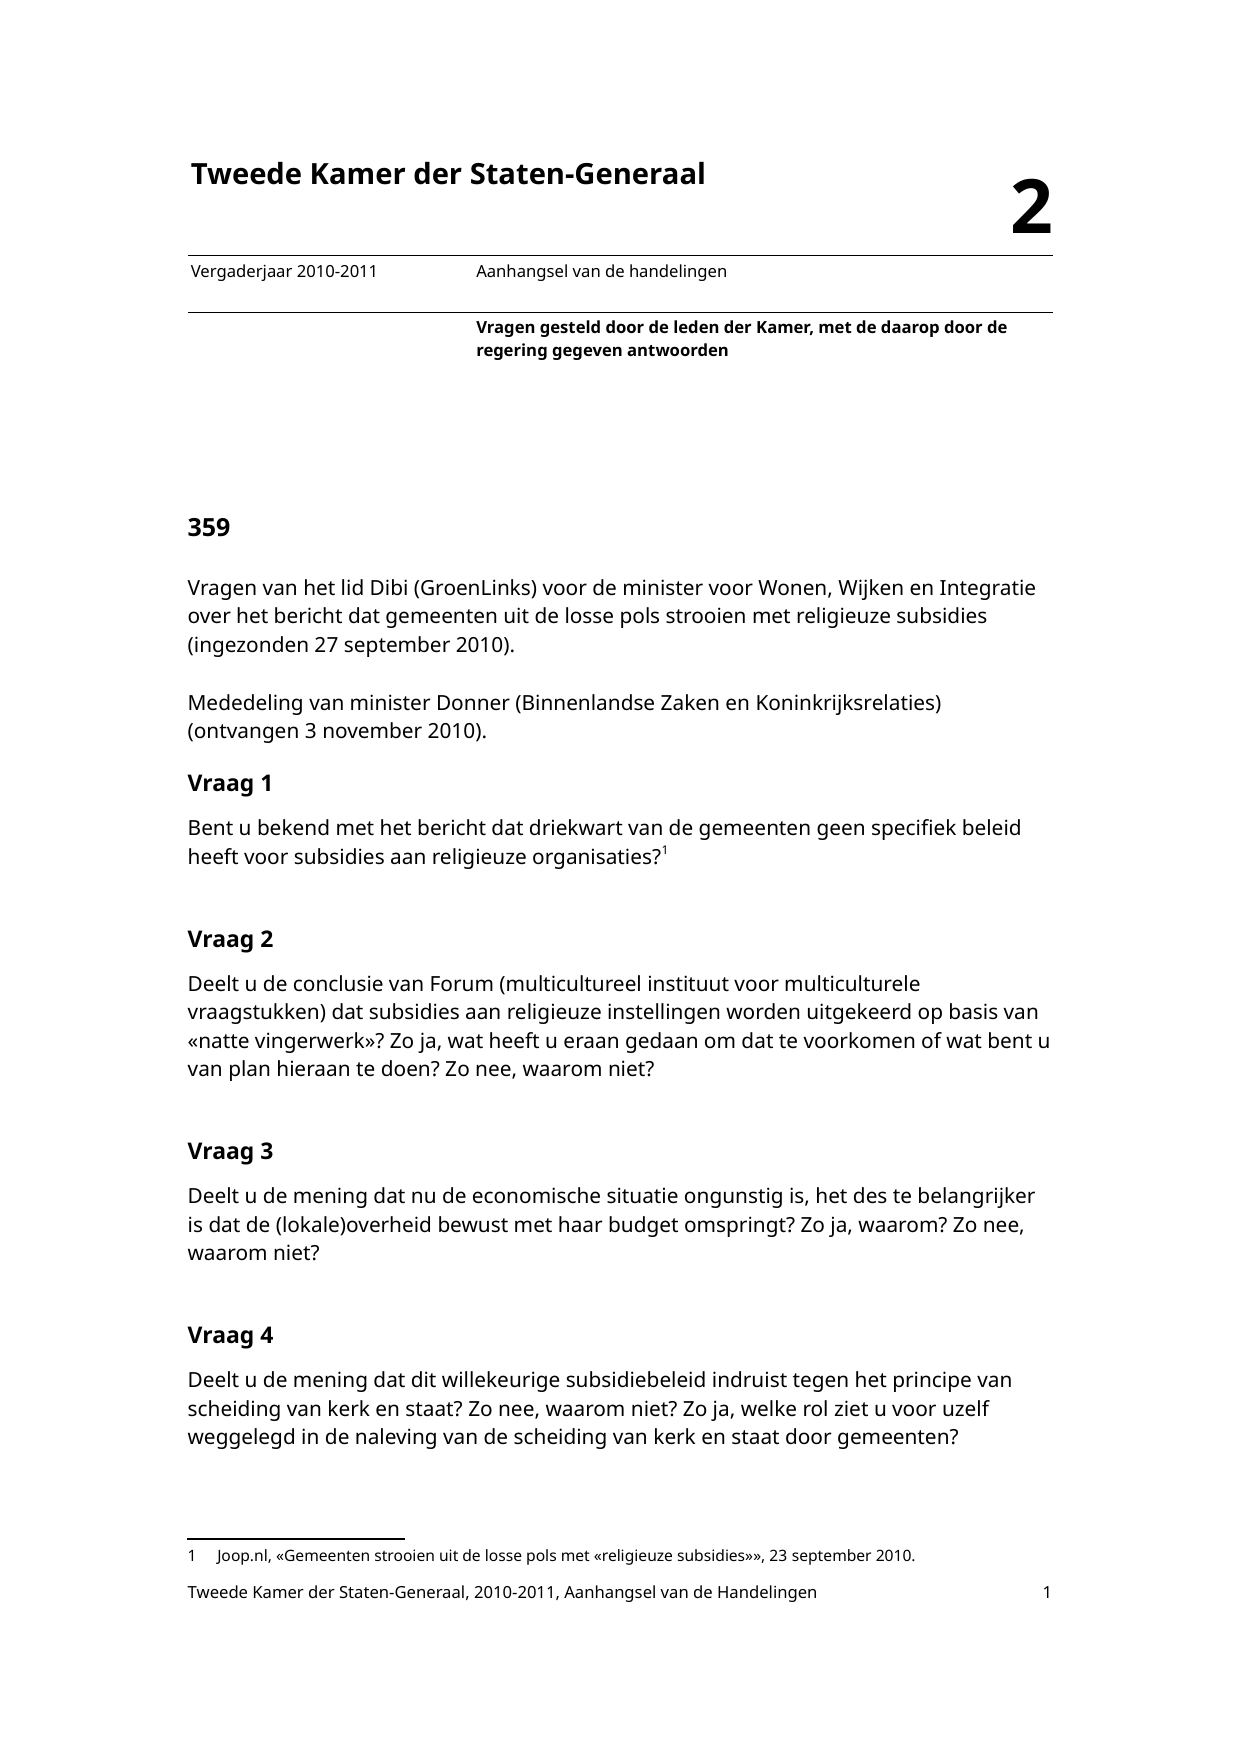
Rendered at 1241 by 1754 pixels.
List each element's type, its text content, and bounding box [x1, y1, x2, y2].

subtitle Vraag 2 [187, 923, 1053, 954]
table_cell Aanhangsel van de handelingen [473, 256, 1053, 312]
text Vragen van het lid Dibi (GroenLinks) voor de minister voor Wonen, Wijken en Integratie over het bericht dat gemeenten uit de losse pols strooien met religieuze subsidies (ingezonden 27 september 2010). [187, 573, 1053, 658]
subtitle Vraag 3 [187, 1135, 1053, 1167]
table_header 2 [880, 150, 1053, 255]
table_header Tweede Kamer der Staten-Generaal [188, 150, 879, 255]
text 359 [187, 509, 1053, 543]
text Deelt u de conclusie van Forum (multicultureel instituut voor multiculturele vraagstukken) dat subsidies aan religieuze instellingen worden uitgekeerd op basis van «natte vingerwerk»? Zo ja, wat heeft u eraan gedaan om dat te voorkomen of wat bent u van plan hieraan te doen? Zo nee, waarom niet? [187, 969, 1053, 1083]
subtitle Vraag 4 [187, 1319, 1053, 1351]
subtitle Vraag 1 [187, 767, 1053, 798]
text Joop.nl, «Gemeenten strooien uit de losse pols met «religieuze subsidies»», 23 september 2010. [187, 1509, 1053, 1566]
table_cell Vergaderjaar 2010-2011 [188, 256, 473, 312]
text Bent u bekend met het bericht dat driekwart van de gemeenten geen specifiek beleid heeft voor subsidies aan religieuze organisaties? [187, 813, 1053, 870]
text Deelt u de mening dat nu de economische situatie ongunstig is, het des te belangrijker is dat de (lokale)overheid bewust met haar budget omspringt? Zo ja, waarom? Zo nee, waarom niet? [187, 1182, 1053, 1267]
text Deelt u de mening dat dit willekeurige subsidiebeleid indruist tegen het principe van scheiding van kerk en staat? Zo nee, waarom niet? Zo ja, welke rol ziet u voor uzelf weggelegd in de naleving van de scheiding van kerk en staat door gemeenten? [187, 1366, 1053, 1451]
text Mededeling van minister Donner (Binnenlandse Zaken en Koninkrijksrelaties) (ontvangen 3 november 2010). [187, 688, 1053, 745]
table_cell Vragen gesteld door de leden der Kamer, met de daarop door de regering gegeven antwoorden [473, 313, 1053, 361]
table_cell [188, 313, 473, 361]
